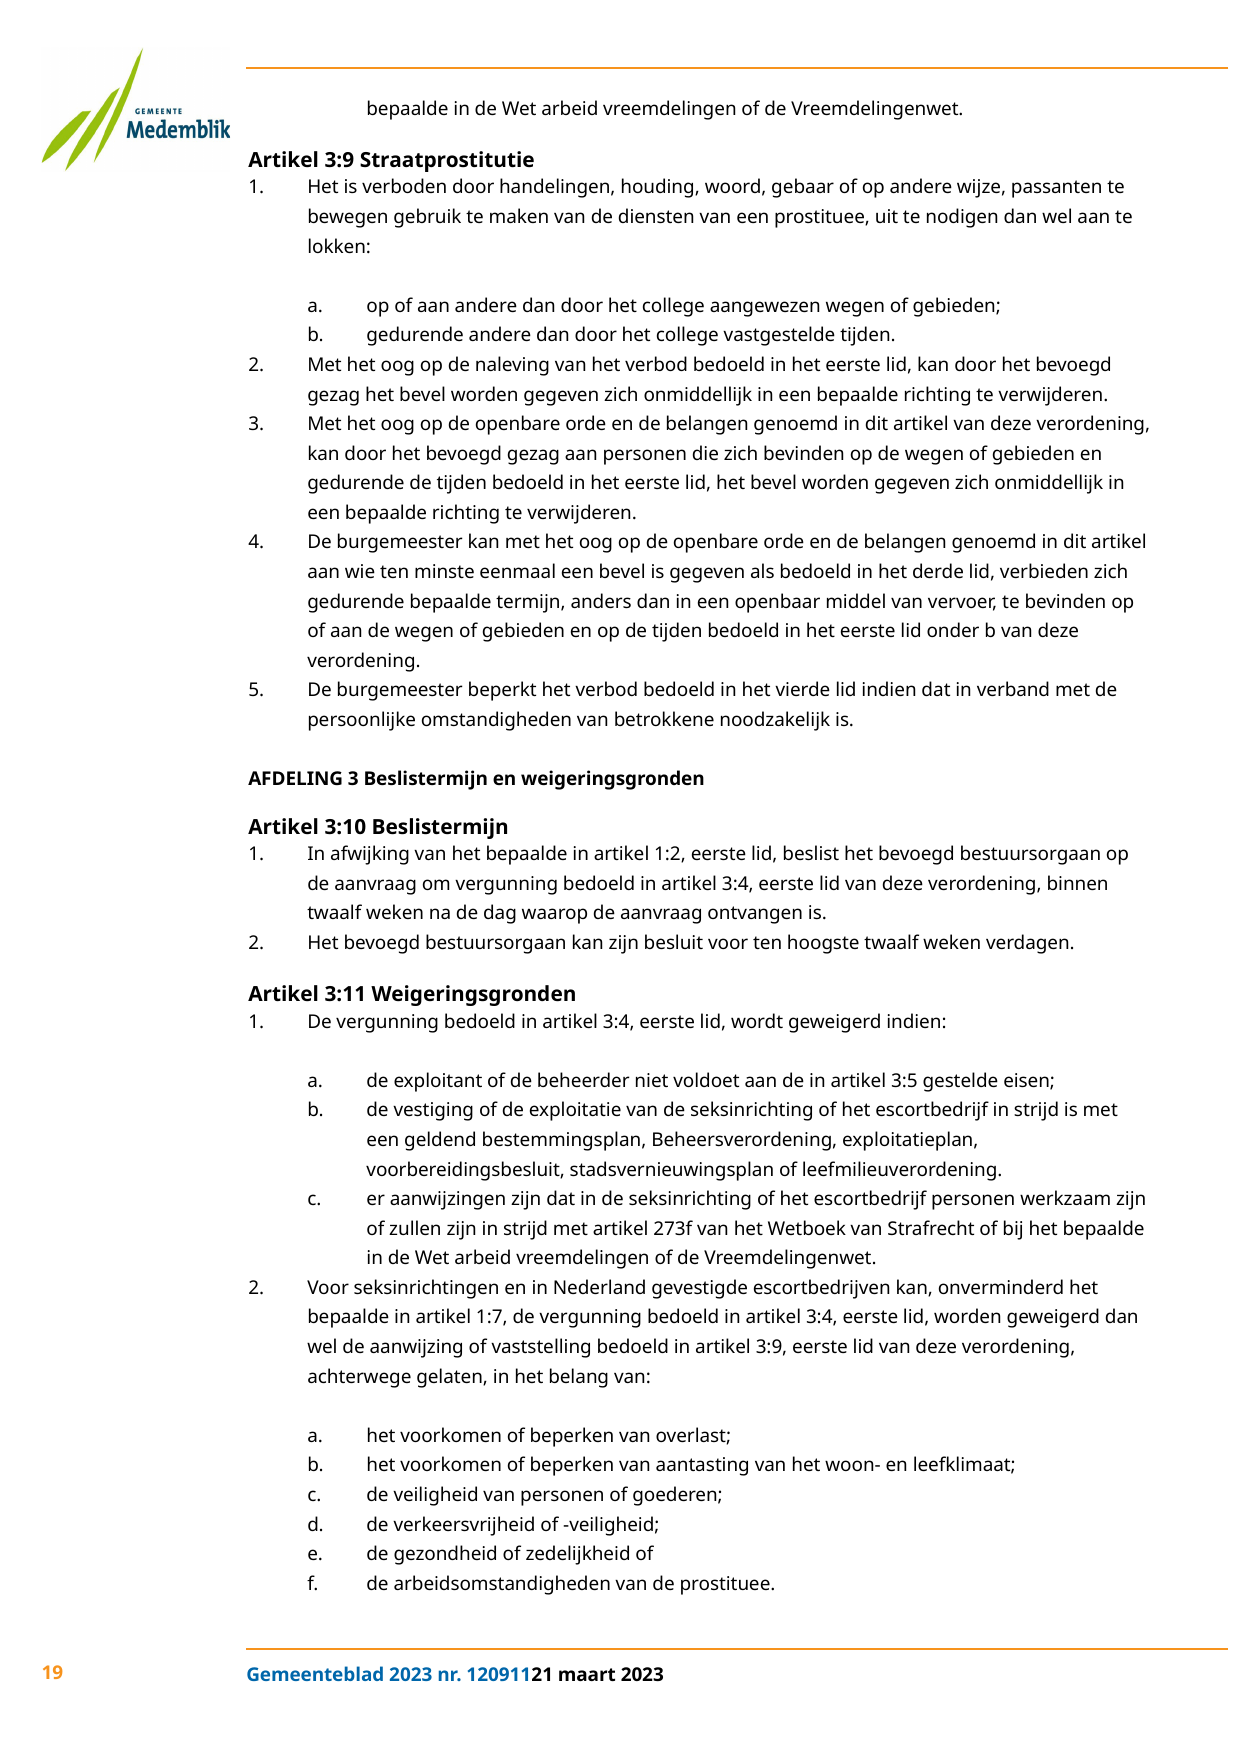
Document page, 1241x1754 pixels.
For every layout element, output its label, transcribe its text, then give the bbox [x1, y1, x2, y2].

list het voorkomen of beperken van aantasting van het woon- en leefklimaat; [307, 1452, 1152, 1477]
picture [41, 47, 231, 172]
text Artikel 3:10 Beslistermijn [248, 812, 1152, 840]
list In afwijking van het bepaalde in artikel 1:2, eerste lid, beslist het bevoegd bestuursorgaan op de aanvraag om vergunning bedoeld in artikel 3:4, eerste lid van deze verordening, binnen twaalf weken na de dag waarop de aanvraag ontvangen is. [248, 840, 1152, 925]
list Voor seksinrichtingen en in Nederland gevestigde escortbedrijven kan, onverminderd het bepaalde in artikel 1:7, de vergunning bedoeld in artikel 3:4, eerste lid, worden geweigerd dan wel de aanwijzing of vaststelling bedoeld in artikel 3:9, eerste lid van deze verordening, achterwege gelaten, in het belang van: [248, 1274, 1152, 1389]
list de verkeersvrijheid of -veiligheid; [307, 1511, 1152, 1537]
list Met het oog op de naleving van het verbod bedoeld in het eerste lid, kan door het bevoegd gezag het bevel worden gegeven zich onmiddellijk in een bepaalde richting te verwijderen. [248, 351, 1152, 406]
text AFDELING 3 Beslistermijn en weigeringsgronden [248, 765, 1152, 791]
list De vergunning bedoeld in artikel 3:4, eerste lid, wordt geweigerd indien: [248, 1008, 1152, 1034]
list de arbeidsomstandigheden van de prostituee. [307, 1570, 1152, 1596]
list de veiligheid van personen of goederen; [307, 1481, 1152, 1507]
list het voorkomen of beperken van overlast; [307, 1422, 1152, 1448]
list gedurende andere dan door het college vastgestelde tijden. [307, 322, 1152, 347]
list er aanwijzingen zijn dat in de seksinrichting of het escortbedrijf personen werkzaam zijn of zullen zijn in strijd met artikel 273f van het Wetboek van Strafrecht of bij het bepaalde in de Wet arbeid vreemdelingen of de Vreemdelingenwet. [307, 1185, 1152, 1270]
list de gezondheid of zedelijkheid of [307, 1540, 1152, 1566]
text Artikel 3:11 Weigeringsgronden [248, 979, 1152, 1008]
list De burgemeester beperkt het verbod bedoeld in het vierde lid indien dat in verband met de persoonlijke omstandigheden van betrokkene noodzakelijk is. [248, 677, 1152, 732]
list de vestiging of de exploitatie van de seksinrichting of het escortbedrijf in strijd is met een geldend bestemmingsplan, Beheersverordening, exploitatieplan, voorbereidingsbesluit, stadsvernieuwingsplan of leefmilieuverordening. [307, 1097, 1152, 1182]
list De burgemeester kan met het oog op de openbare orde en de belangen genoemd in dit artikel aan wie ten minste eenmaal een bevel is gegeven als bedoeld in het derde lid, verbieden zich gedurende bepaalde termijn, anders dan in een openbaar middel van vervoer, te bevinden op of aan de wegen of gebieden en op de tijden bedoeld in het eerste lid onder b van deze verordening. [248, 529, 1152, 673]
list op of aan andere dan door het college aangewezen wegen of gebieden; [307, 292, 1152, 318]
list Het bevoegd bestuursorgaan kan zijn besluit voor ten hoogste twaalf weken verdagen. [248, 929, 1152, 955]
text Artikel 3:9 Straatprostitutie [248, 145, 1152, 174]
list de exploitant of de beheerder niet voldoet aan de in artikel 3:5 gestelde eisen; [307, 1067, 1152, 1093]
list bepaalde in de Wet arbeid vreemdelingen of de Vreemdelingenwet. [307, 95, 1152, 121]
list Met het oog op de openbare orde en de belangen genoemd in dit artikel van deze verordening, kan door het bevoegd gezag aan personen die zich bevinden op de wegen of gebieden en gedurende de tijden bedoeld in het eerste lid, het bevel worden gegeven zich onmiddellijk in een bepaalde richting te verwijderen. [248, 410, 1152, 525]
list Het is verboden door handelingen, houding, woord, gebaar of op andere wijze, passanten te bewegen gebruik te maken van de diensten van een prostituee, uit te nodigen dan wel aan te lokken: [248, 174, 1152, 258]
